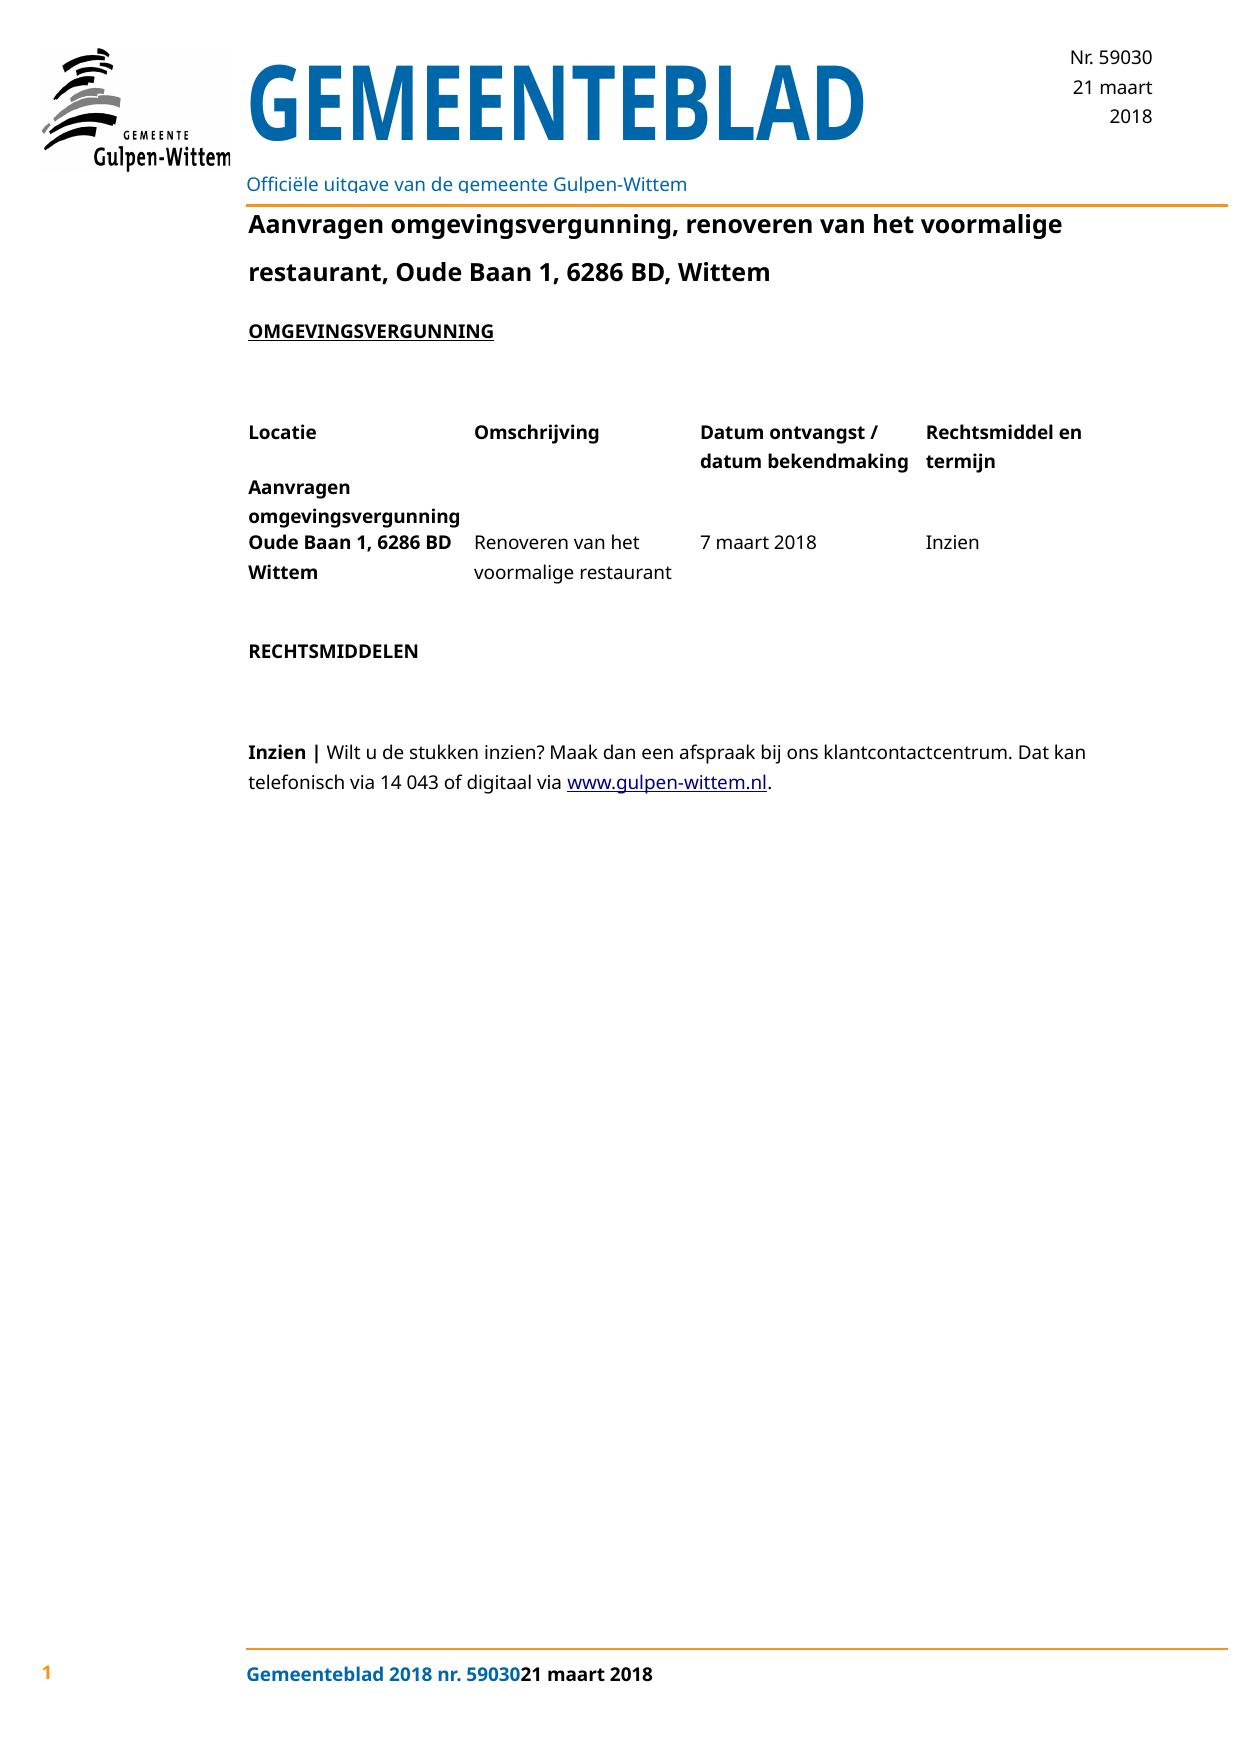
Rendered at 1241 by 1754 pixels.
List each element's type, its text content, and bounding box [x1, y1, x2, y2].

picture [41, 47, 231, 172]
text OMGEVINGSVERGUNNING [248, 318, 1152, 344]
table_cell Renoveren van het voormalige restaurant [474, 530, 700, 585]
table_cell Aanvragen omgevingsvergunning [248, 474, 474, 529]
table_header Omschrijving [474, 419, 700, 474]
table_header Locatie [248, 419, 474, 474]
text Inzien | Wilt u de stukken inzien? Maak dan een afspraak bij ons klantcontactcentrum. Dat kan telefonisch via 14 043 of digitaal via www.gulpen-wittem.nl. [248, 739, 1152, 794]
table_header Rechtsmiddel en termijn [926, 419, 1152, 474]
table_cell [700, 474, 926, 529]
table_cell Oude Baan 1, 6286 BD Wittem [248, 530, 474, 585]
text RECHTSMIDDELEN [248, 638, 1152, 664]
table_cell Inzien [926, 530, 1152, 585]
table_cell 7 maart 2018 [700, 530, 926, 585]
text Aanvragen omgevingsvergunning, renoveren van het voormalige restaurant, Oude Baan 1, 6286 BD, Wittem [248, 207, 1152, 288]
table_cell [474, 474, 700, 529]
table_cell [926, 474, 1152, 529]
table_header Datum ontvangst / datum bekendmaking [700, 419, 926, 474]
